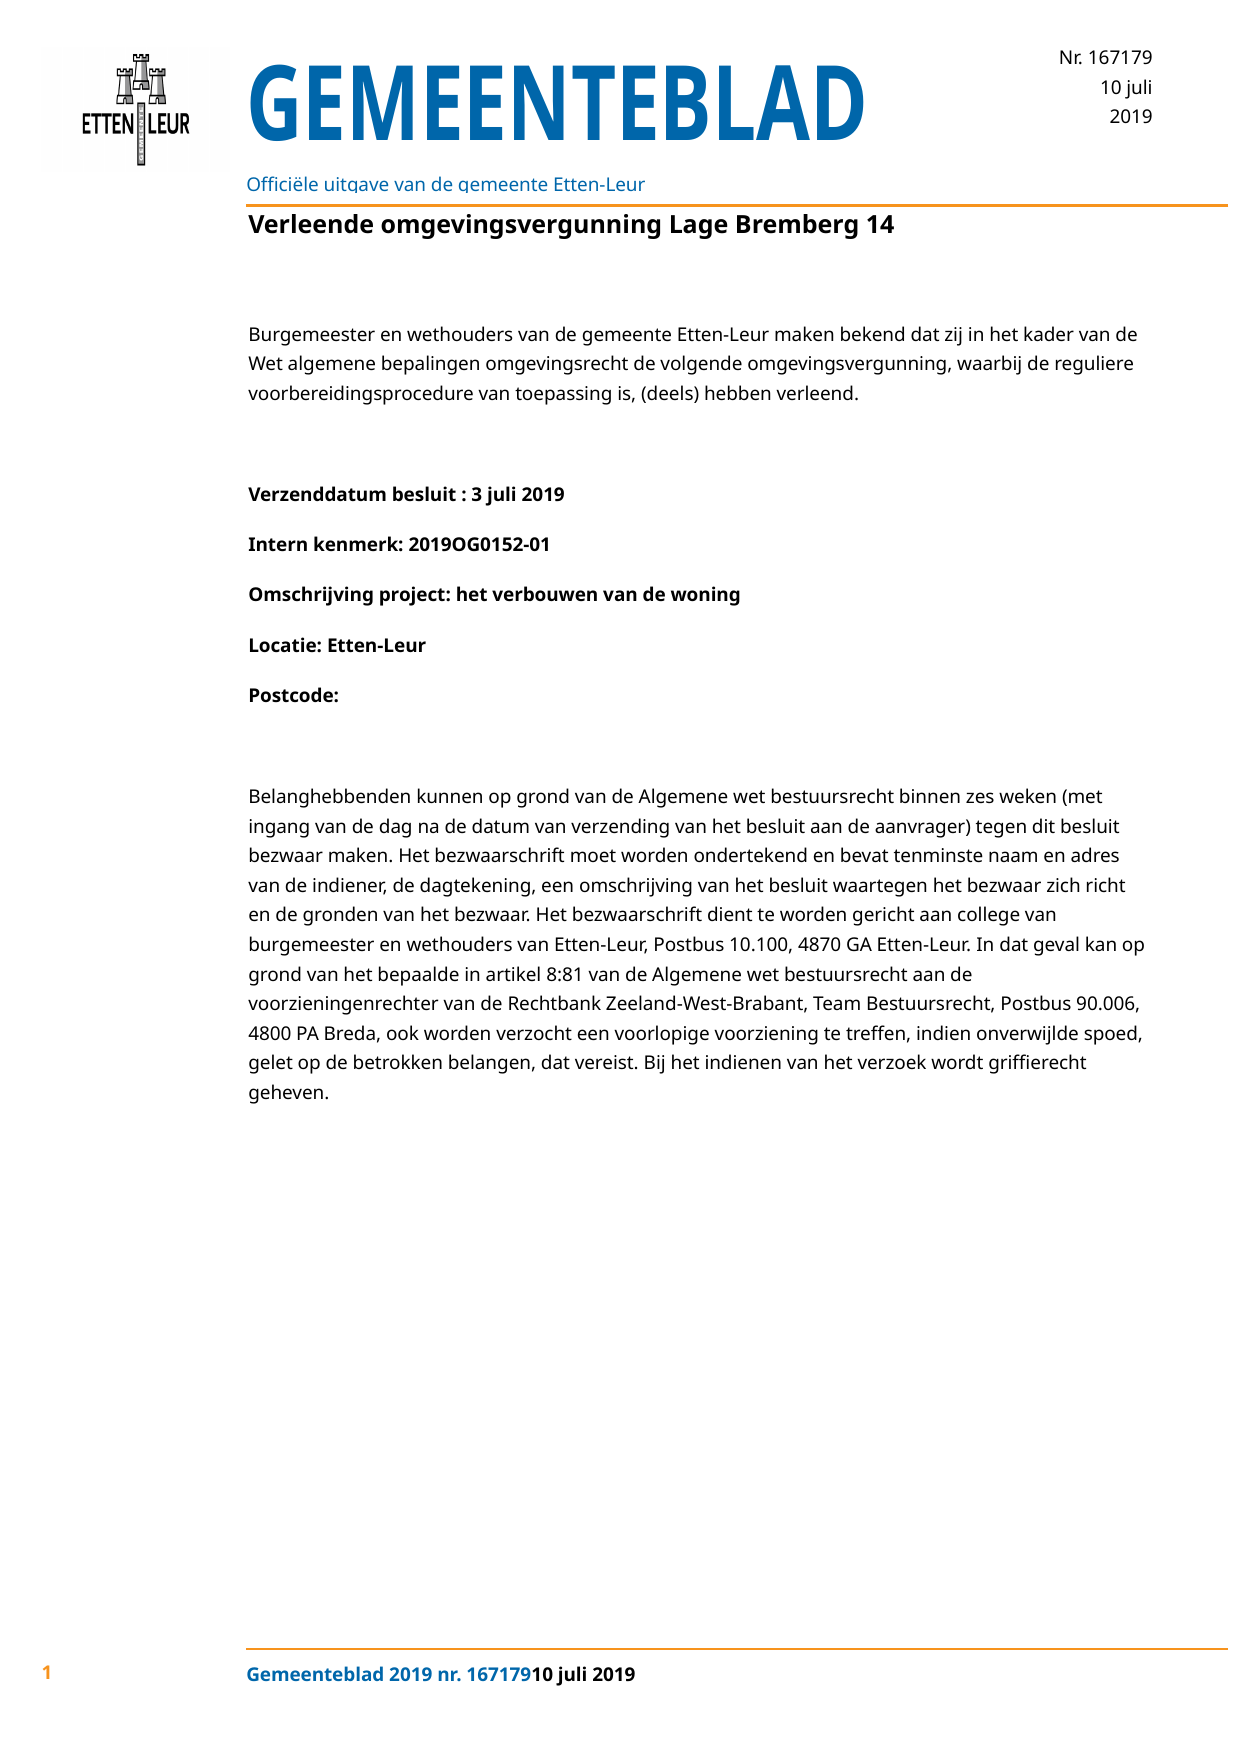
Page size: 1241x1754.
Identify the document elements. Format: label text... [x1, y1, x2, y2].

text Verzenddatum besluit : 3 juli 2019 [248, 481, 1152, 506]
text Intern kenmerk: 2019OG0152-01 [248, 531, 1152, 557]
text Burgemeester en wethouders van de gemeente Etten-Leur maken bekend dat zij in het kader van de Wet algemene bepalingen omgevingsrecht de volgende omgevingsvergunning, waarbij de reguliere voorbereidingsprocedure van toepassing is, (deels) hebben verleend. [248, 321, 1152, 406]
text Postcode: [248, 682, 1152, 708]
text Belanghebbenden kunnen op grond van de Algemene wet bestuursrecht binnen zes weken (met ingang van de dag na de datum van verzending van het besluit aan de aanvrager) tegen dit besluit bezwaar maken. Het bezwaarschrift moet worden ondertekend en bevat tenminste naam en adres van de indiener, de dagtekening, een omschrijving van het besluit waartegen het bezwaar zich richt en de gronden van het bezwaar. Het bezwaarschrift dient te worden gericht aan college van burgemeester en wethouders van Etten-Leur, Postbus 10.100, 4870 GA Etten-Leur. In dat geval kan op grond van het bepaalde in artikel 8:81 van de Algemene wet bestuursrecht aan de voorzieningenrechter van de Rechtbank Zeeland-West-Brabant, Team Bestuursrecht, Postbus 90.006, 4800 PA Breda, ook worden verzocht een voorlopige voorziening te treffen, indien onverwijlde spoed, gelet op de betrokken belangen, dat vereist. Bij het indienen van het verzoek wordt griffierecht geheven. [248, 783, 1152, 1105]
text Locatie: Etten-Leur [248, 632, 1152, 658]
picture [41, 47, 231, 172]
text Verleende omgevingsvergunning Lage Bremberg 14 [248, 207, 1152, 241]
text Omschrijving project: het verbouwen van de woning [248, 582, 1152, 607]
